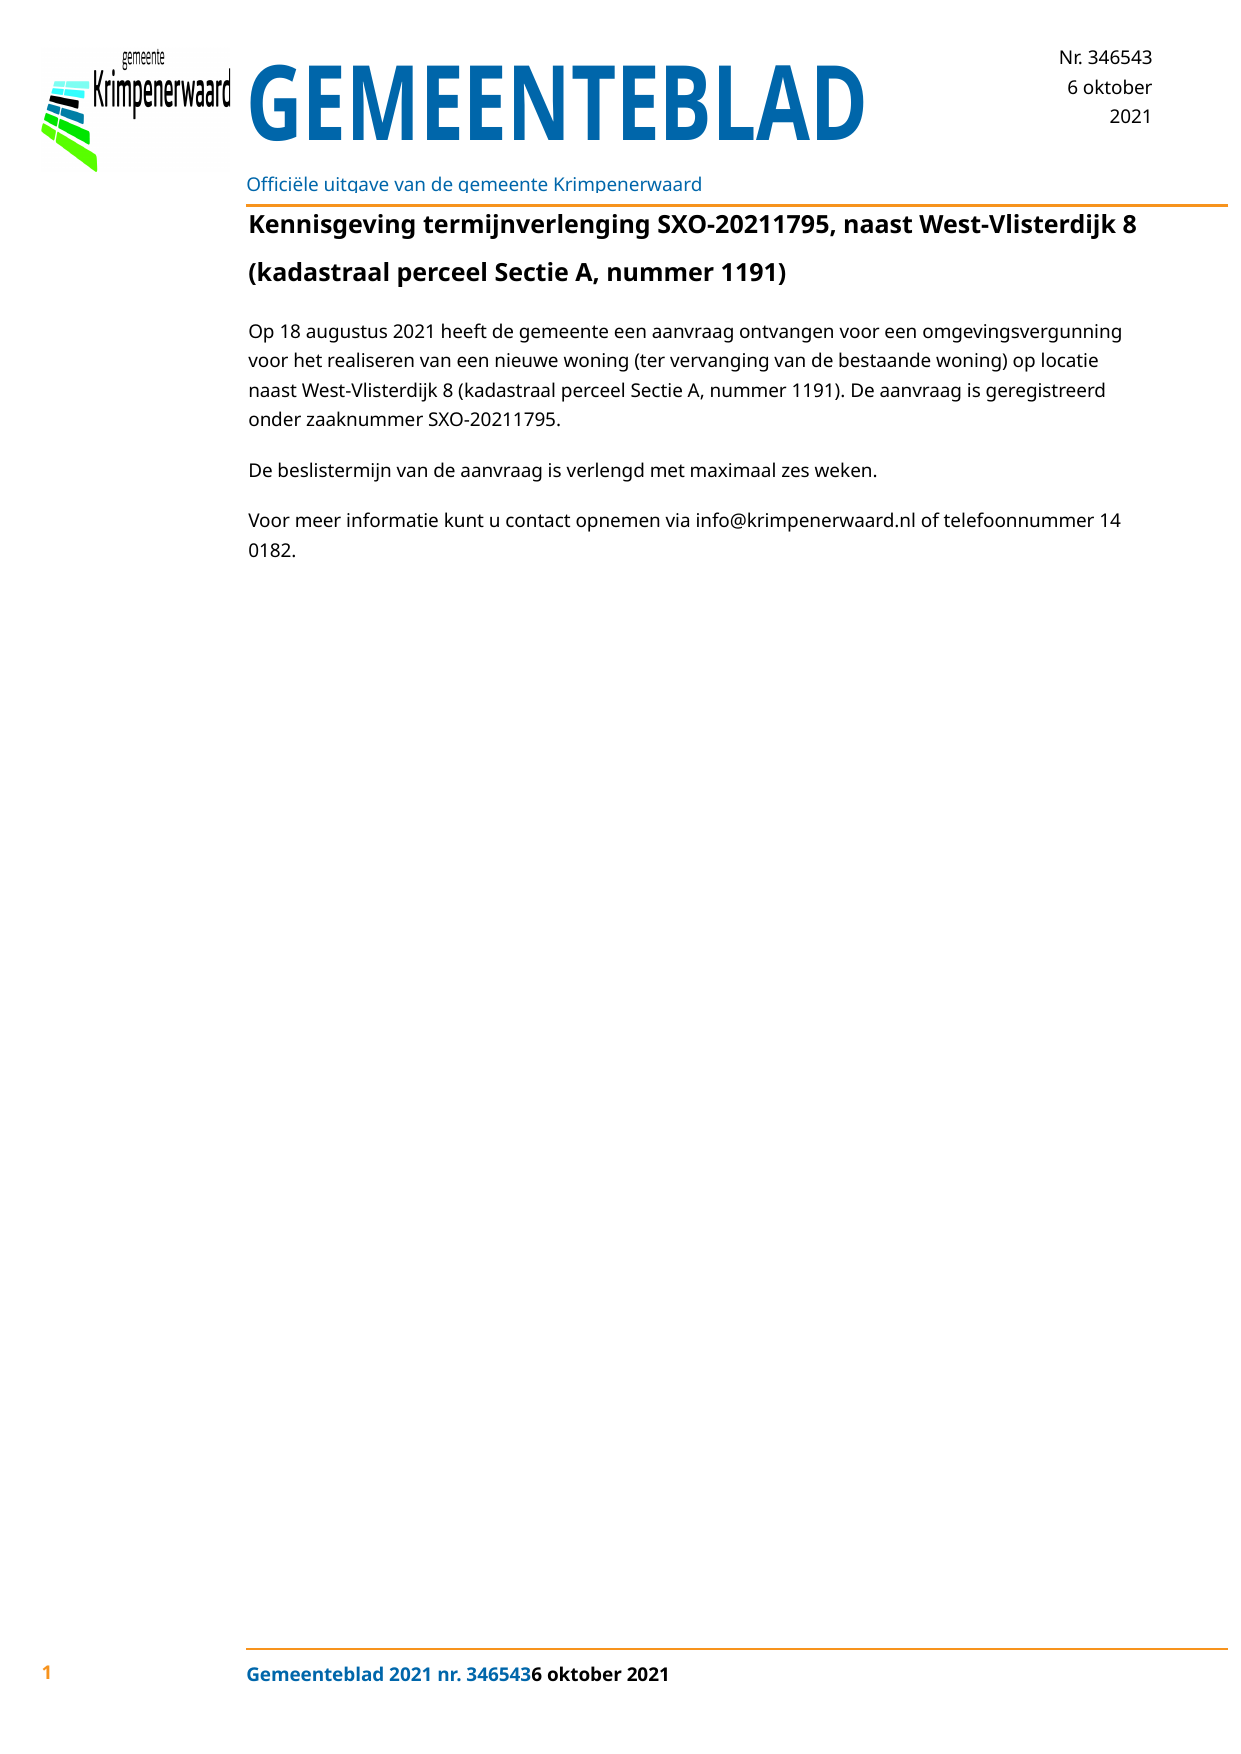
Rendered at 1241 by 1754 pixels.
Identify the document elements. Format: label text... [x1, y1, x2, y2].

text Voor meer informatie kunt u contact opnemen via info@krimpenerwaard.nl of telefoonnummer 14 0182. [248, 507, 1152, 563]
text De beslistermijn van de aanvraag is verlengd met maximaal zes weken. [248, 457, 1152, 483]
text Kennisgeving termijnverlenging SXO-20211795, naast West-Vlisterdijk 8 (kadastraal perceel Sectie A, nummer 1191) [248, 207, 1152, 288]
picture [41, 47, 231, 172]
text Op 18 augustus 2021 heeft de gemeente een aanvraag ontvangen voor een omgevingsvergunning voor het realiseren van een nieuwe woning (ter vervanging van de bestaande woning) op locatie naast West-Vlisterdijk 8 (kadastraal perceel Sectie A, nummer 1191). De aanvraag is geregistreerd onder zaaknummer SXO-20211795. [248, 318, 1152, 432]
